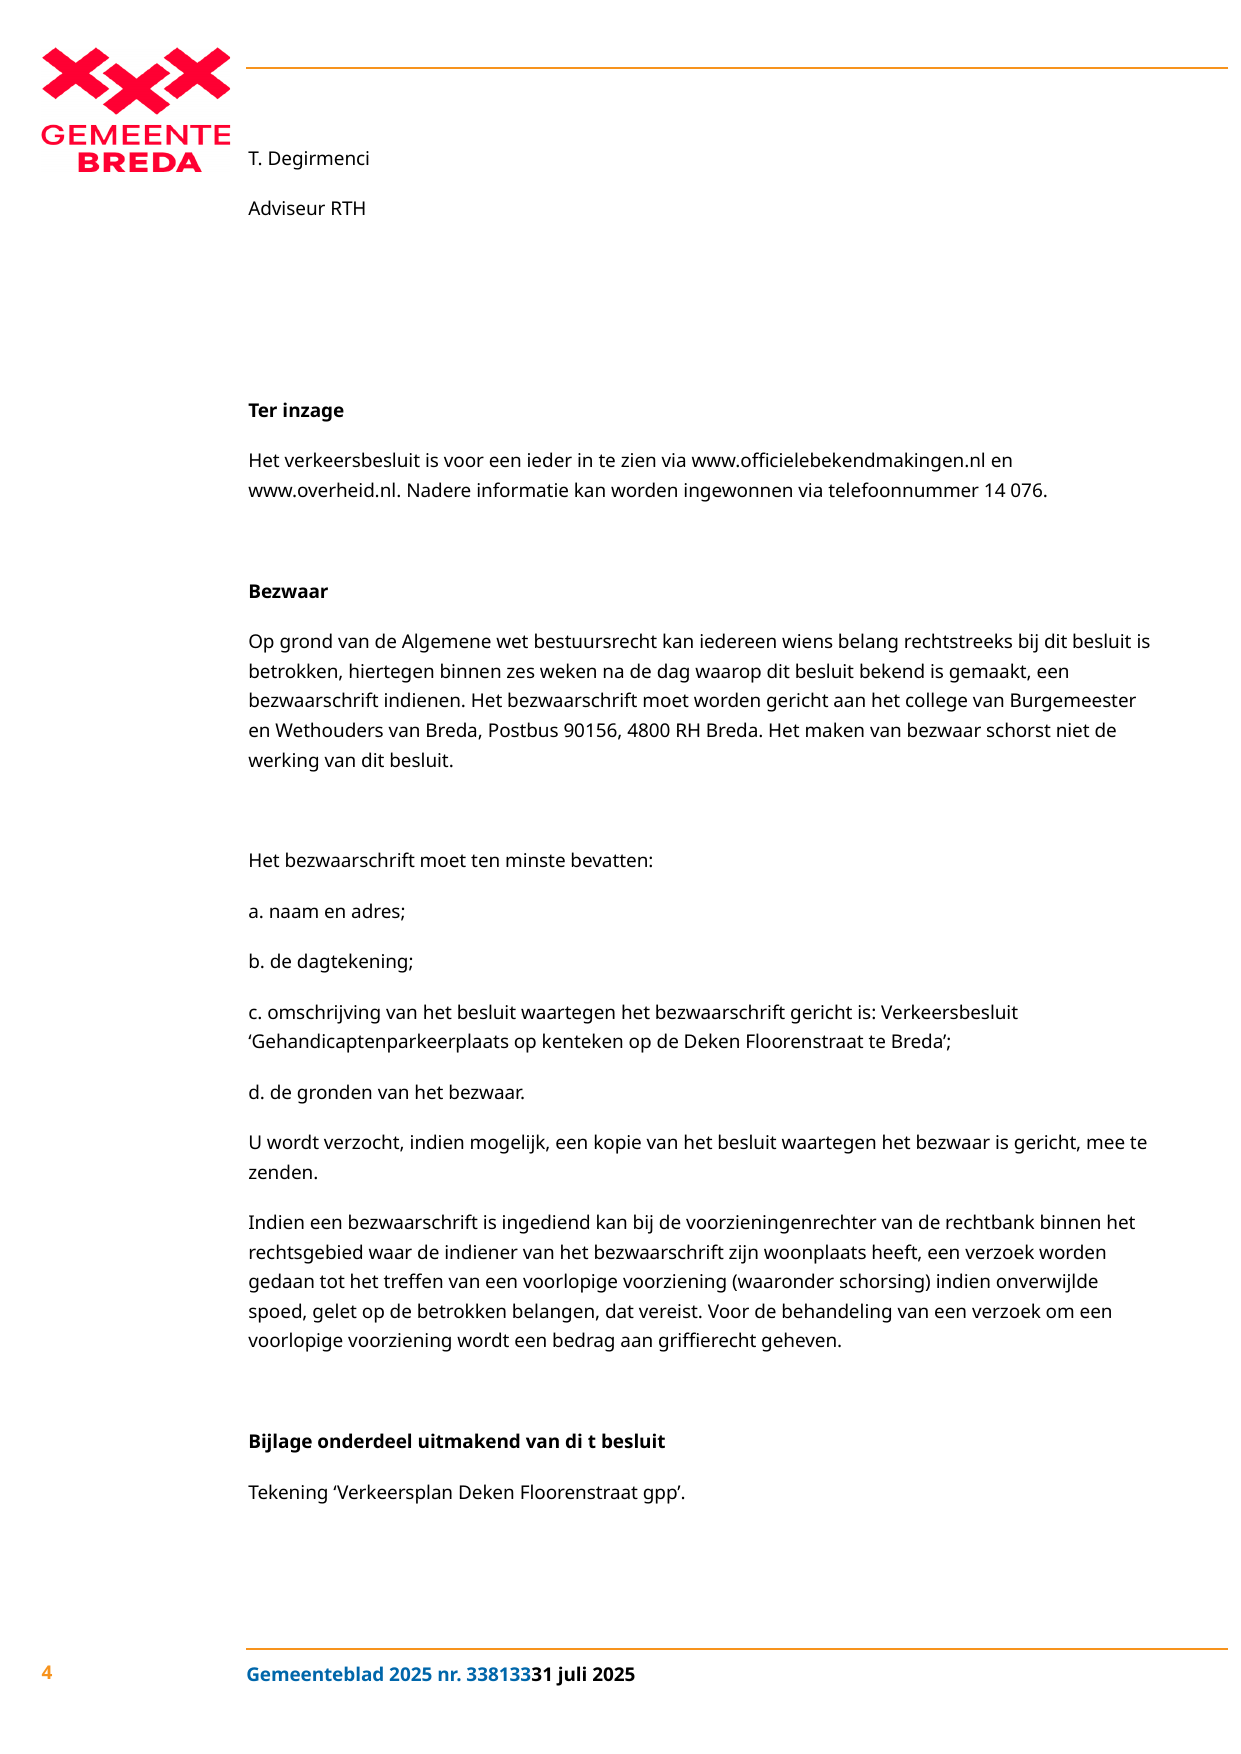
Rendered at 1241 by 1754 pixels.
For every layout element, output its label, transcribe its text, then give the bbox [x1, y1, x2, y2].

text Op grond van de Algemene wet bestuursrecht kan iedereen wiens belang rechtstreeks bij dit besluit is betrokken, hiertegen binnen zes weken na de dag waarop dit besluit bekend is gemaakt, een bezwaarschrift indienen. Het bezwaarschrift moet worden gericht aan het college van Burgemeester en Wethouders van Breda, Postbus 90156, 4800 RH Breda. Het maken van bezwaar schorst niet de werking van dit besluit. [248, 628, 1152, 773]
text Ter inzage [248, 397, 1152, 423]
text T. Degirmenci [248, 145, 1152, 171]
text Bezwaar [248, 578, 1152, 604]
text Het verkeersbesluit is voor een ieder in te zien via www.officielebekendmakingen.nl en www.overheid.nl. Nadere informatie kan worden ingewonnen via telefoonnummer 14 076. [248, 448, 1152, 503]
text c. omschrijving van het besluit waartegen het bezwaarschrift gericht is: Verkeersbesluit ‘Gehandicaptenparkeerplaats op kenteken op de Deken Floorenstraat te Breda’; [248, 999, 1152, 1054]
text U wordt verzocht, indien mogelijk, een kopie van het besluit waartegen het bezwaar is gericht, mee te zenden. [248, 1129, 1152, 1185]
text Tekening ‘Verkeersplan Deken Floorenstraat gpp’. [248, 1479, 1152, 1505]
text Het bezwaarschrift moet ten minste bevatten: [248, 848, 1152, 873]
text Bijlage onderdeel uitmakend van di t besluit [248, 1428, 1152, 1454]
text a. naam en adres; [248, 898, 1152, 924]
text b. de dagtekening; [248, 948, 1152, 974]
text d. de gronden van het bezwaar. [248, 1079, 1152, 1105]
text Adviseur RTH [248, 196, 1152, 221]
text Indien een bezwaarschrift is ingediend kan bij de voorzieningenrechter van de rechtbank binnen het rechtsgebied waar de indiener van het bezwaarschrift zijn woonplaats heeft, een verzoek worden gedaan tot het treffen van een voorlopige voorziening (waaronder schorsing) indien onverwijlde spoed, gelet op de betrokken belangen, dat vereist. Voor de behandeling van een verzoek om een voorlopige voorziening wordt een bedrag aan griffierecht geheven. [248, 1209, 1152, 1353]
picture [41, 47, 231, 172]
